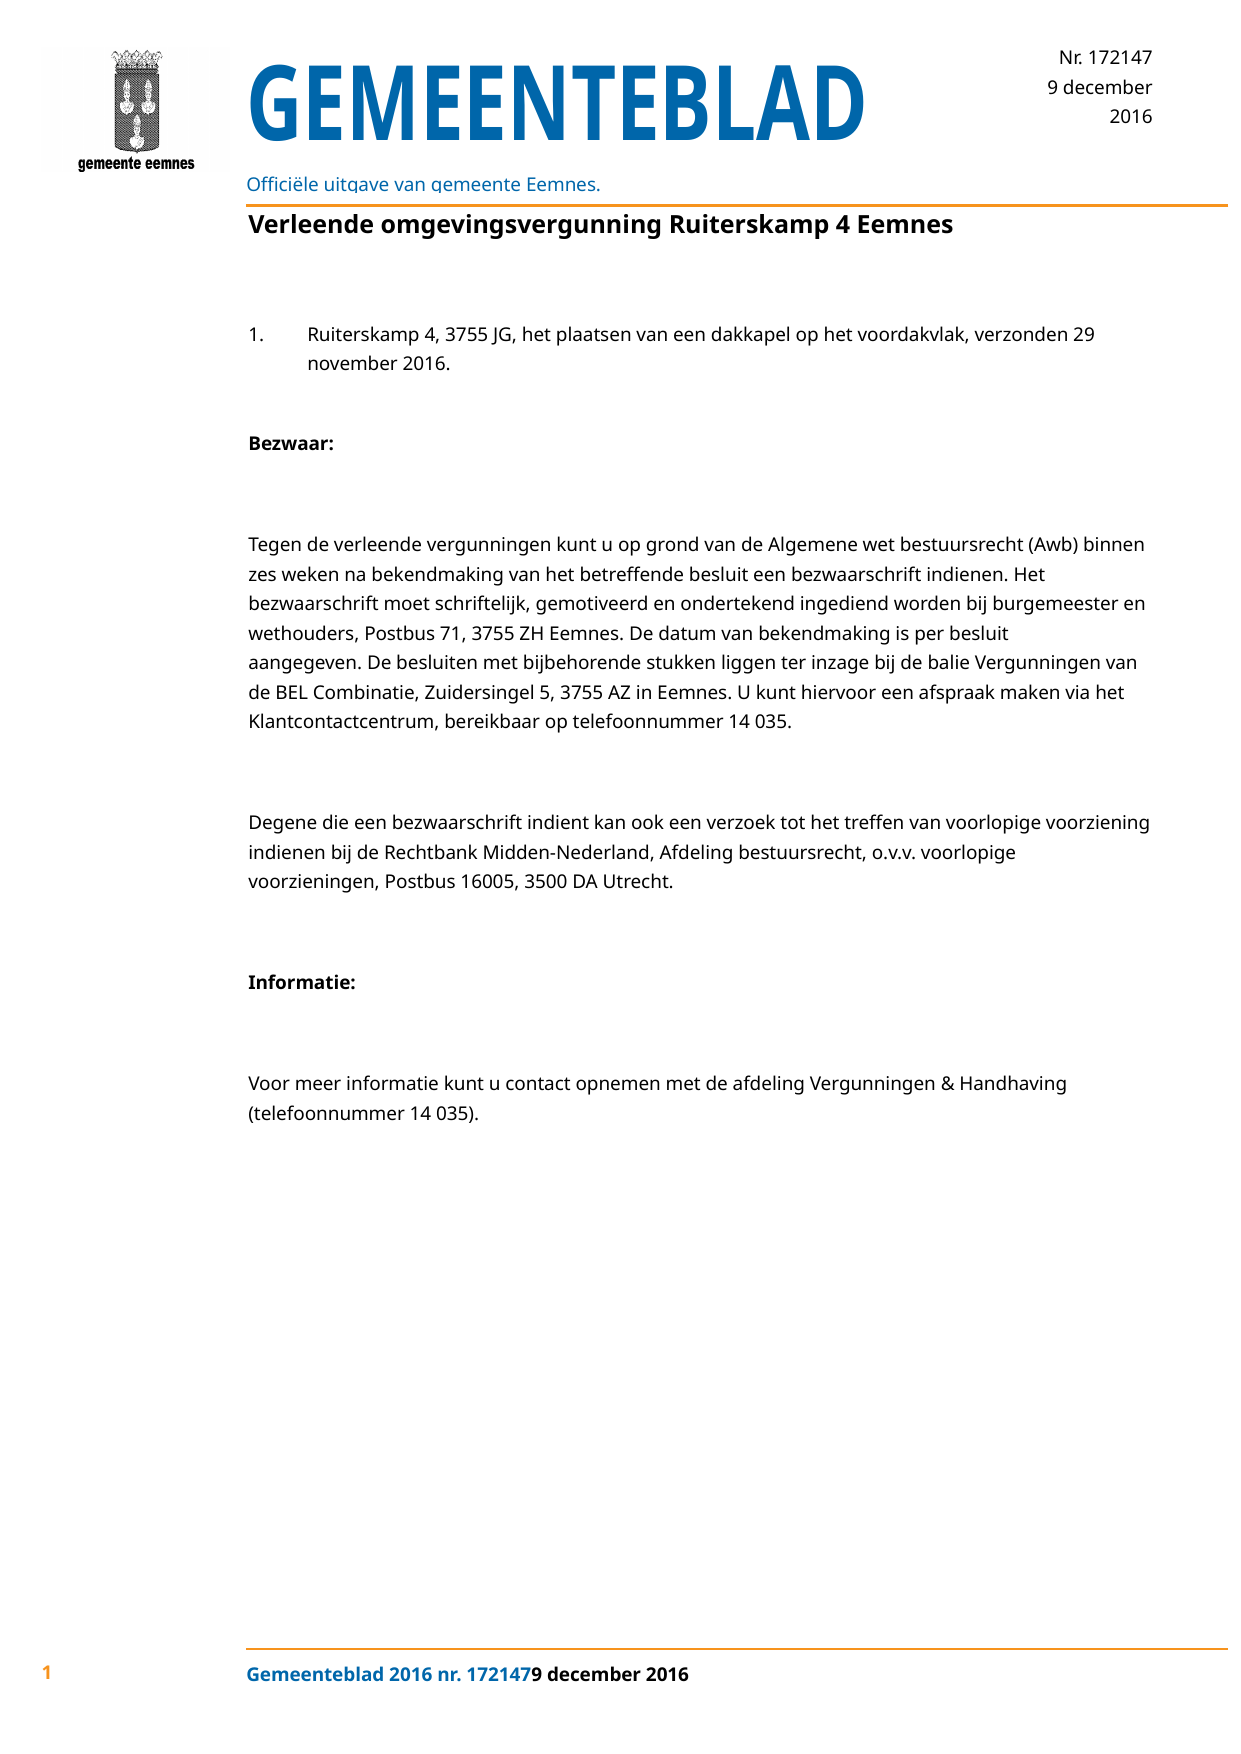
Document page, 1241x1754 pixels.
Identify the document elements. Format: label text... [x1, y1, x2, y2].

text Tegen de verleende vergunningen kunt u op grond van de Algemene wet bestuursrecht (Awb) binnen zes weken na bekendmaking van het betreffende besluit een bezwaarschrift indienen. Het bezwaarschrift moet schriftelijk, gemotiveerd en ondertekend ingediend worden bij burgemeester en wethouders, Postbus 71, 3755 ZH Eemnes. De datum van bekendmaking is per besluit aangegeven. De besluiten met bijbehorende stukken liggen ter inzage bij de balie Vergunningen van de BEL Combinatie, Zuidersingel 5, 3755 AZ in Eemnes. U kunt hiervoor een afspraak maken via het Klantcontactcentrum, bereikbaar op telefoonnummer 14 035. [248, 531, 1152, 734]
list Ruiterskamp 4, 3755 JG, het plaatsen van een dakkapel op het voordakvlak, verzonden 29 november 2016. [248, 321, 1152, 376]
text Bezwaar: [248, 430, 1152, 456]
picture [41, 47, 231, 172]
text Informatie: [248, 969, 1152, 995]
text Verleende omgevingsvergunning Ruiterskamp 4 Eemnes [248, 207, 1152, 241]
text Voor meer informatie kunt u contact opnemen met de afdeling Vergunningen & Handhaving (telefoonnummer 14 035). [248, 1070, 1152, 1126]
text Degene die een bezwaarschrift indient kan ook een verzoek tot het treffen van voorlopige voorziening indienen bij de Rechtbank Midden-Nederland, Afdeling bestuursrecht, o.v.v. voorlopige voorzieningen, Postbus 16005, 3500 DA Utrecht. [248, 809, 1152, 894]
